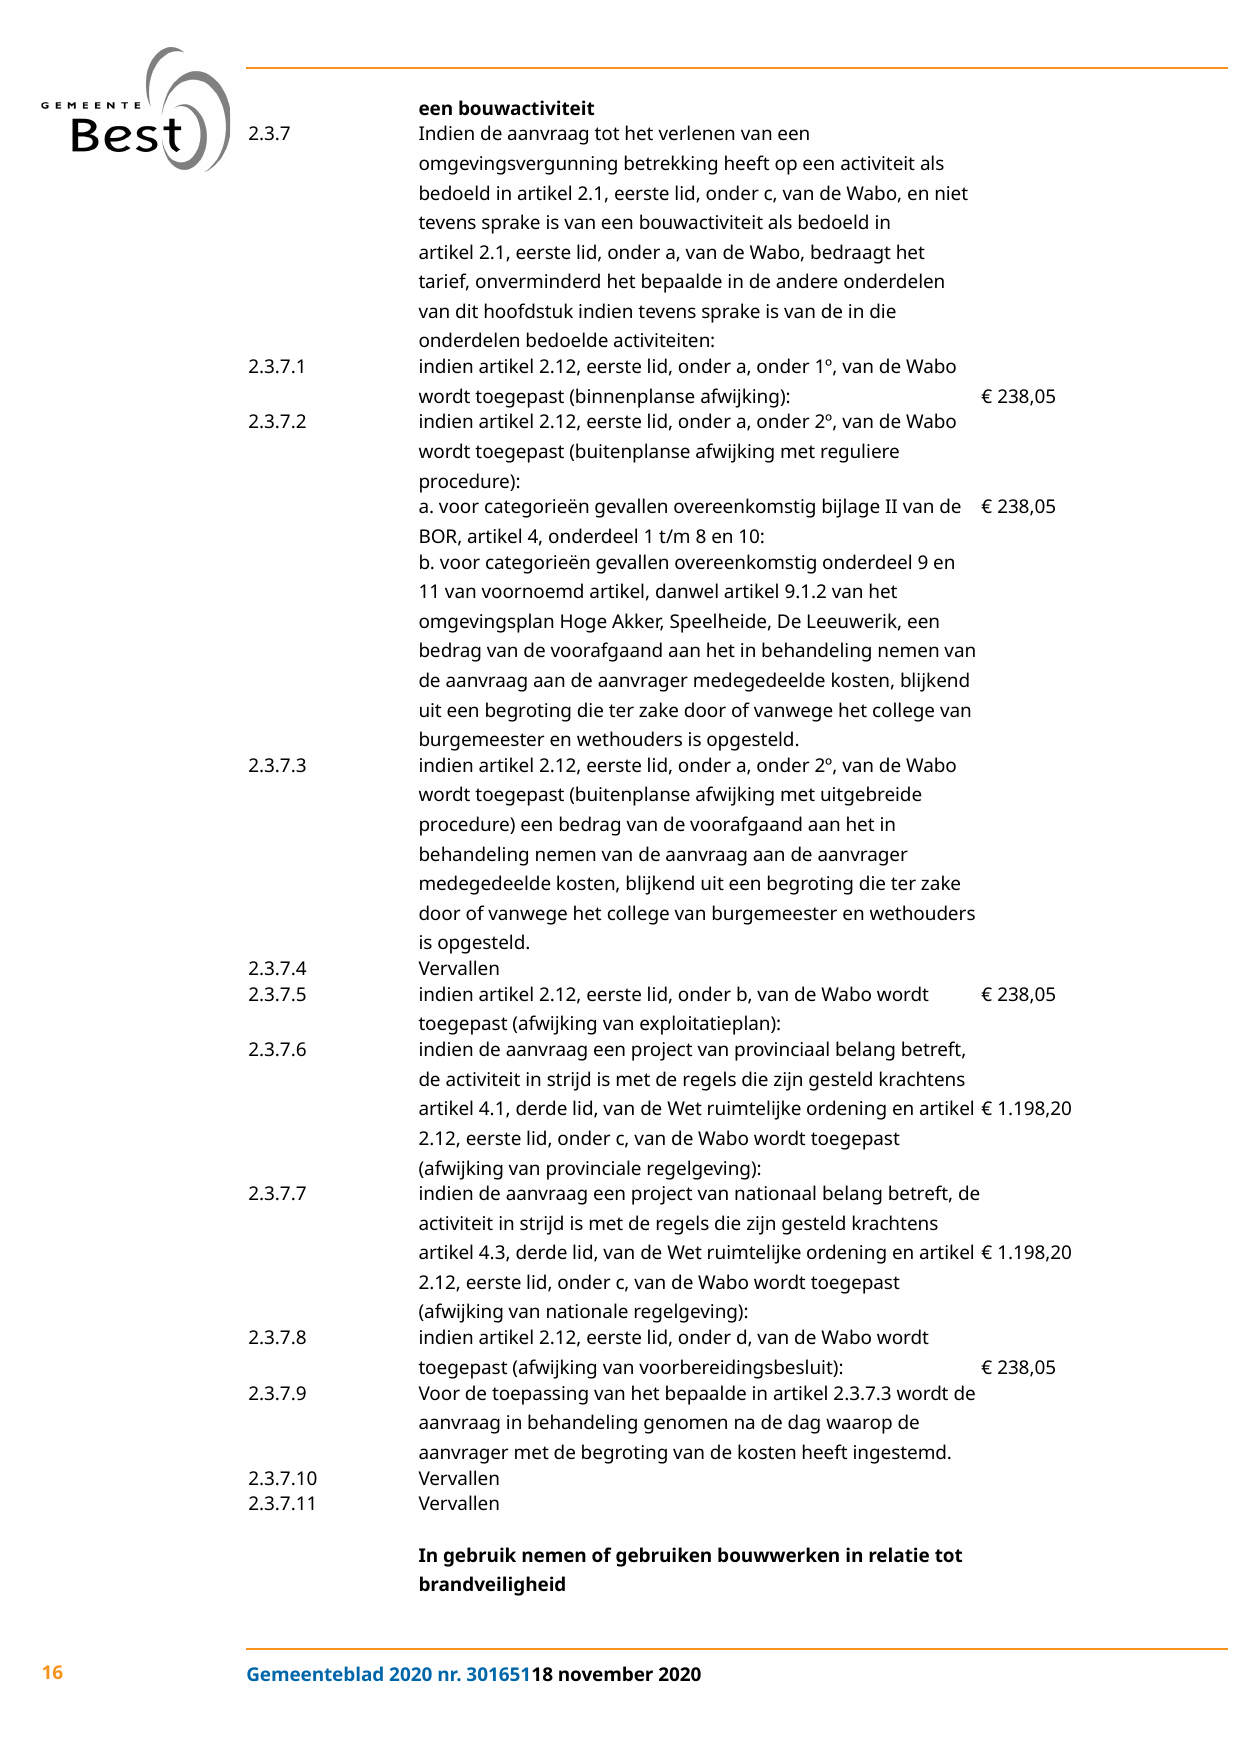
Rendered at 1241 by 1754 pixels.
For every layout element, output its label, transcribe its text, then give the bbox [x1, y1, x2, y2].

table_cell [981, 1516, 1152, 1542]
table_cell [248, 95, 418, 121]
table_cell 2.3.7.3 [248, 752, 418, 955]
table_cell 2.3.7.9 [248, 1380, 418, 1465]
table_cell [248, 1516, 418, 1542]
table_cell Vervallen [418, 1465, 981, 1490]
table_cell € 1.198,20 [981, 1180, 1152, 1324]
table_cell indien artikel 2.12, eerste lid, onder a, onder 2º, van de Wabo wordt toegepast (buitenplanse afwijking met uitgebreide procedure) een bedrag van de voorafgaand aan het in behandeling nemen van de aanvraag aan de aanvrager medegedeelde kosten, blijkend uit een begroting die ter zake door of vanwege het college van burgemeester en wethouders is opgesteld. [418, 752, 981, 955]
table_cell € 238,05 [981, 494, 1152, 549]
table_cell [981, 549, 1152, 752]
table_cell 2.3.7.6 [248, 1036, 418, 1180]
picture [41, 47, 231, 172]
table_cell € 238,05 [981, 1325, 1152, 1380]
table_cell Vervallen [418, 1490, 981, 1516]
table_cell [981, 1490, 1152, 1516]
table_cell 2.3.7.4 [248, 955, 418, 981]
table_cell indien artikel 2.12, eerste lid, onder b, van de Wabo wordt toegepast (afwijking van exploitatieplan): [418, 981, 981, 1036]
table_cell indien de aanvraag een project van nationaal belang betreft, de activiteit in strijd is met de regels die zijn gesteld krachtens artikel 4.3, derde lid, van de Wet ruimtelijke ordening en artikel 2.12, eerste lid, onder c, van de Wabo wordt toegepast (afwijking van nationale regelgeving): [418, 1180, 981, 1324]
table_cell [981, 409, 1152, 493]
table_cell Vervallen [418, 955, 981, 981]
table_cell 2.3.7.5 [248, 981, 418, 1036]
table_cell 2.3.7.11 [248, 1490, 418, 1516]
table_cell [981, 752, 1152, 955]
table_cell [248, 494, 418, 549]
table_cell [248, 549, 418, 752]
table_cell € 238,05 [981, 981, 1152, 1036]
table_cell 2.3.7.2 [248, 409, 418, 493]
table_cell indien de aanvraag een project van provinciaal belang betreft, de activiteit in strijd is met de regels die zijn gesteld krachtens artikel 4.1, derde lid, van de Wet ruimtelijke ordening en artikel 2.12, eerste lid, onder c, van de Wabo wordt toegepast (afwijking van provinciale regelgeving): [418, 1036, 981, 1180]
table_cell indien artikel 2.12, eerste lid, onder a, onder 2º, van de Wabo wordt toegepast (buitenplanse afwijking met reguliere procedure): [418, 409, 981, 493]
table_cell [981, 1380, 1152, 1465]
table_cell In gebruik nemen of gebruiken bouwwerken in relatie tot brandveiligheid [418, 1542, 981, 1597]
table_cell [981, 1465, 1152, 1490]
table_cell € 238,05 [981, 353, 1152, 409]
table_cell 2.3.7.1 [248, 353, 418, 409]
table_cell 2.3.7 [248, 121, 418, 353]
table_cell een bouwactiviteit [418, 95, 981, 121]
table_cell b. voor categorieën gevallen overeenkomstig onderdeel 9 en 11 van voornoemd artikel, danwel artikel 9.1.2 van het omgevingsplan Hoge Akker, Speelheide, De Leeuwerik, een bedrag van de voorafgaand aan het in behandeling nemen van de aanvraag aan de aanvrager medegedeelde kosten, blijkend uit een begroting die ter zake door of vanwege het college van burgemeester en wethouders is opgesteld. [418, 549, 981, 752]
table_cell [248, 1542, 418, 1597]
table_cell a. voor categorieën gevallen overeenkomstig bijlage II van de BOR, artikel 4, onderdeel 1 t/m 8 en 10: [418, 494, 981, 549]
table_cell [418, 1516, 981, 1542]
table_cell 2.3.7.8 [248, 1325, 418, 1380]
table_cell [981, 121, 1152, 353]
table_cell Indien de aanvraag tot het verlenen van een omgevingsvergunning betrekking heeft op een activiteit als bedoeld in artikel 2.1, eerste lid, onder c, van de Wabo, en niet tevens sprake is van een bouwactiviteit als bedoeld in artikel 2.1, eerste lid, onder a, van de Wabo, bedraagt het tarief, onverminderd het bepaalde in de andere onderdelen van dit hoofdstuk indien tevens sprake is van de in die onderdelen bedoelde activiteiten: [418, 121, 981, 353]
table_cell Voor de toepassing van het bepaalde in artikel 2.3.7.3 wordt de aanvraag in behandeling genomen na de dag waarop de aanvrager met de begroting van de kosten heeft ingestemd. [418, 1380, 981, 1465]
table_cell indien artikel 2.12, eerste lid, onder a, onder 1º, van de Wabo wordt toegepast (binnenplanse afwijking): [418, 353, 981, 409]
table_cell [981, 955, 1152, 981]
table_cell 2.3.7.10 [248, 1465, 418, 1490]
table_cell [981, 95, 1152, 121]
table_cell indien artikel 2.12, eerste lid, onder d, van de Wabo wordt toegepast (afwijking van voorbereidingsbesluit): [418, 1325, 981, 1380]
table_cell [981, 1542, 1152, 1597]
table_cell € 1.198,20 [981, 1036, 1152, 1180]
table_cell 2.3.7.7 [248, 1180, 418, 1324]
